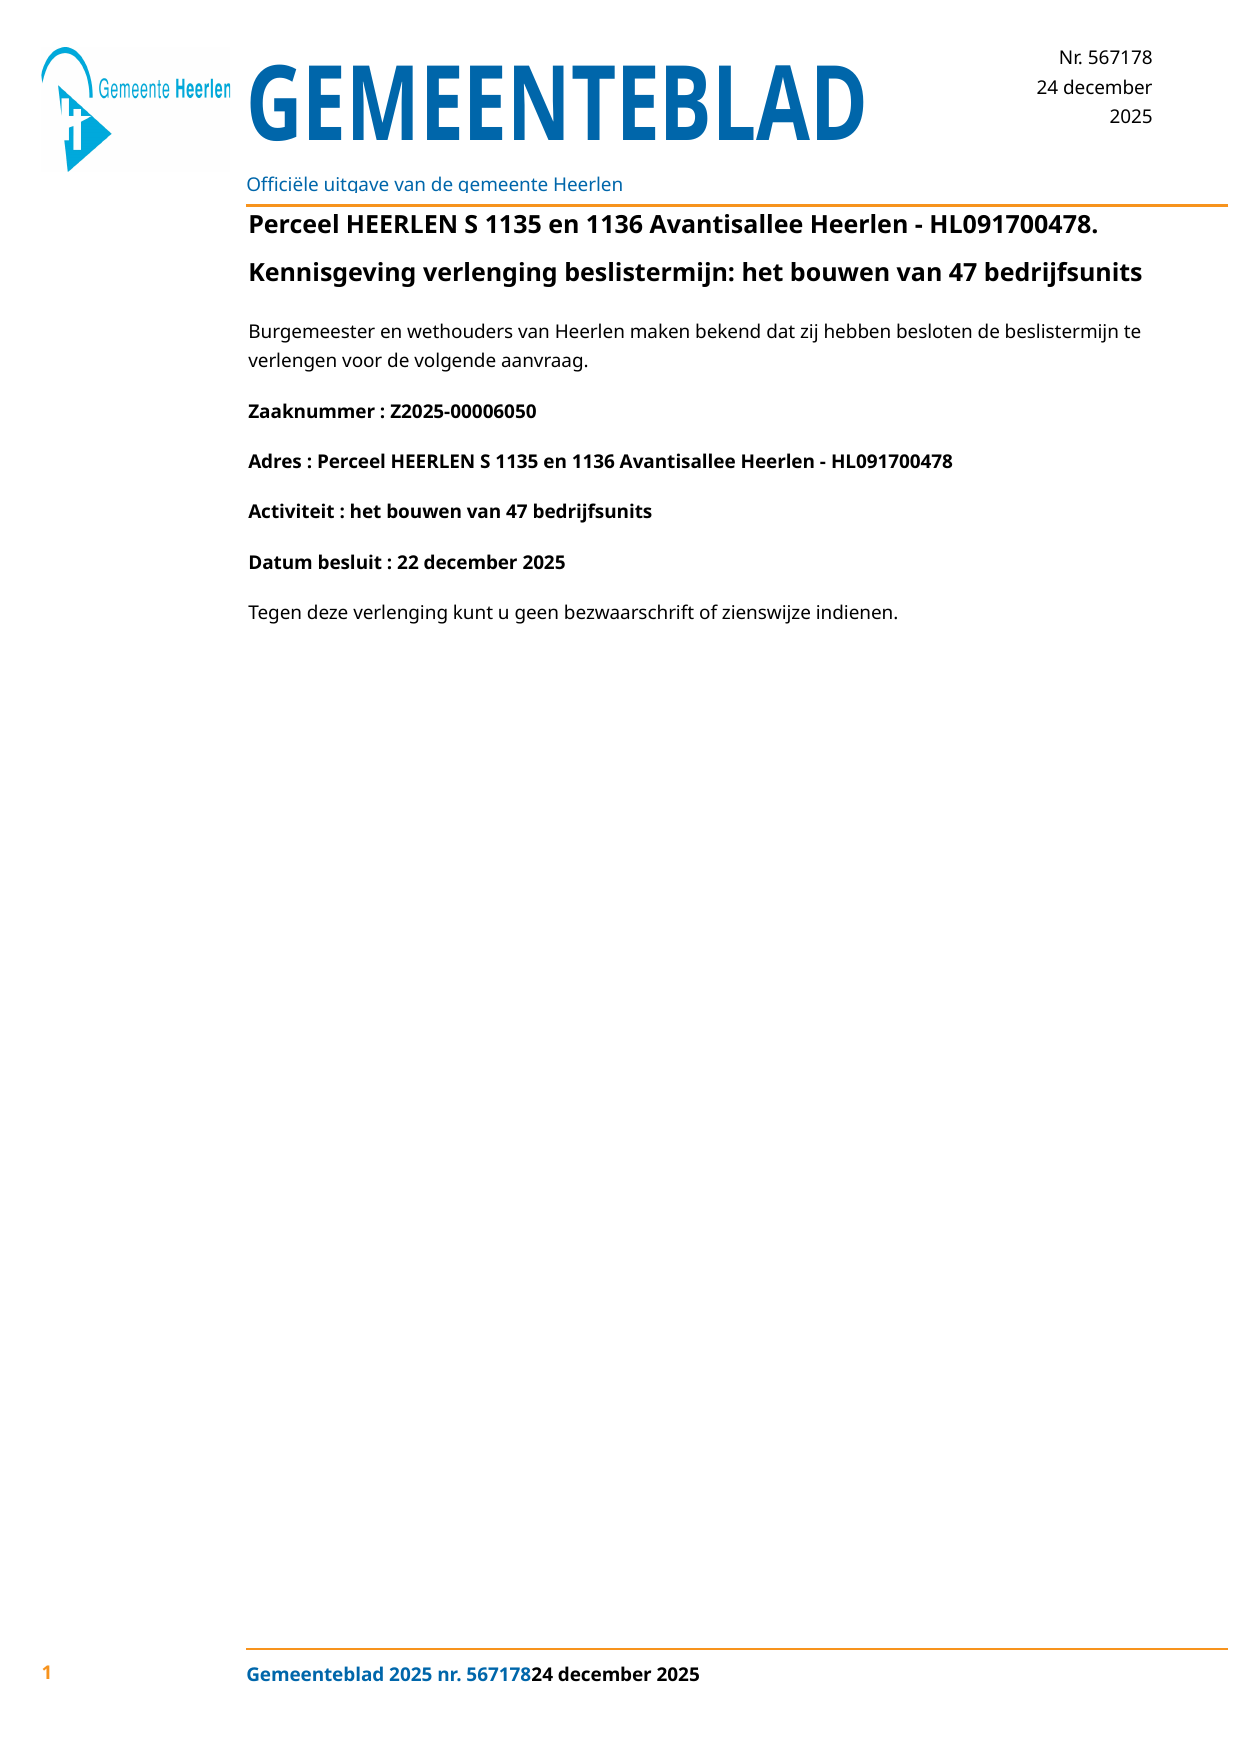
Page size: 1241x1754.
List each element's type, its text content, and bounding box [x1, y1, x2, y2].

text Burgemeester en wethouders van Heerlen maken bekend dat zij hebben besloten de beslistermijn te verlengen voor de volgende aanvraag. [248, 318, 1152, 373]
text Perceel HEERLEN S 1135 en 1136 Avantisallee Heerlen - HL091700478. Kennisgeving verlenging beslistermijn: het bouwen van 47 bedrijfsunits [248, 207, 1152, 288]
text Tegen deze verlenging kunt u geen bezwaarschrift of zienswijze indienen. [248, 599, 1152, 625]
text Zaaknummer : Z2025-00006050 [248, 398, 1152, 424]
picture [41, 47, 231, 172]
text Activiteit : het bouwen van 47 bedrijfsunits [248, 499, 1152, 524]
picture [41, 47, 59, 70]
text Datum besluit : 22 december 2025 [248, 549, 1152, 575]
text Adres : Perceel HEERLEN S 1135 en 1136 Avantisallee Heerlen - HL091700478 [248, 448, 1152, 474]
